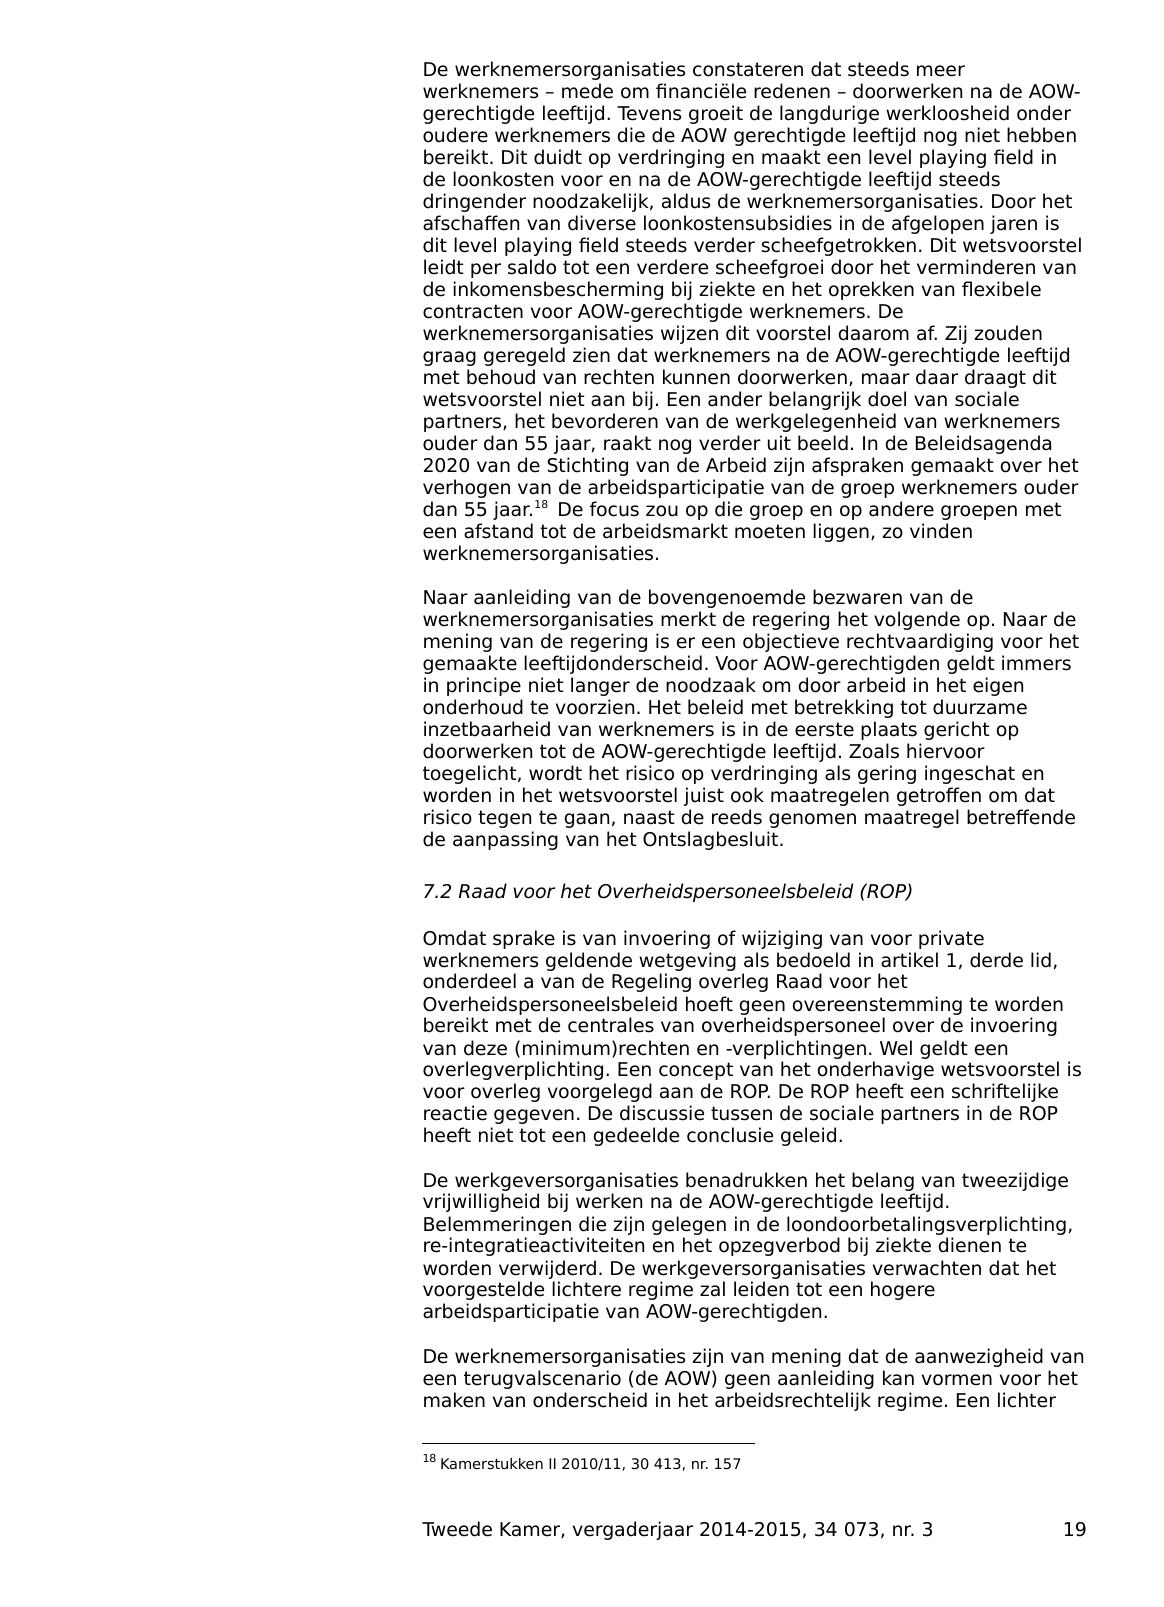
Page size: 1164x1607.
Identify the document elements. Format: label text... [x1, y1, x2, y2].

text Omdat sprake is van invoering of wijziging van voor private werknemers geldende wetgeving als bedoeld in artikel 1, derde lid, onderdeel a van de Regeling overleg Raad voor het Overheidspersoneelsbeleid hoeft geen overeenstemming te worden bereikt met de centrales van overheidspersoneel over de invoering van deze (minimum)rechten en -verplichtingen. Wel geldt een overlegverplichting. Een concept van het onderhavige wetsvoorstel is voor overleg voorgelegd aan de ROP. De ROP heeft een schriftelijke reactie gegeven. De discussie tussen de sociale partners in de ROP heeft niet tot een gedeelde conclusie geleid. [422, 927, 1087, 1147]
text Kamerstukken II 2010/11, 30 413, nr. 157 [422, 1452, 1087, 1474]
text De werknemersorganisaties constateren dat steeds meer werknemers – mede om financiële redenen – doorwerken na de AOW-gerechtigde leeftijd. Tevens groeit de langdurige werkloosheid onder oudere werknemers die de AOW gerechtigde leeftijd nog niet hebben bereikt. Dit duidt op verdringing en maakt een level playing field in de loonkosten voor en na de AOW-gerechtigde leeftijd steeds dringender noodzakelijk, aldus de werknemersorganisaties. Door het afschaffen van diverse loonkostensubsidies in de afgelopen jaren is dit level playing field steeds verder scheefgetrokken. Dit wetsvoorstel leidt per saldo tot een verdere scheefgroei door het verminderen van de inkomensbescherming bij ziekte en het oprekken van flexibele contracten voor AOW-gerechtigde werknemers. De werknemersorganisaties wijzen dit voorstel daarom af. Zij zouden graag geregeld zien dat werknemers na de AOW-gerechtigde leeftijd met behoud van rechten kunnen doorwerken, maar daar draagt dit wetsvoorstel niet aan bij. Een ander belangrijk doel van sociale partners, het bevorderen van de werkgelegenheid van werknemers ouder dan 55 jaar, raakt nog verder uit beeld. In de Beleidsagenda 2020 van de Stichting van de Arbeid zijn afspraken gemaakt over het verhogen van de arbeidsparticipatie van de groep werknemers ouder dan 55 jaar. De focus zou op die groep en op andere groepen met een afstand tot de arbeidsmarkt moeten liggen, zo vinden werknemersorganisaties. [422, 59, 1087, 564]
text Naar aanleiding van de bovengenoemde bezwaren van de werknemersorganisaties merkt de regering het volgende op. Naar de mening van de regering is er een objectieve rechtvaardiging voor het gemaakte leeftijdonderscheid. Voor AOW-gerechtigden geldt immers in principe niet langer de noodzaak om door arbeid in het eigen onderhoud te voorzien. Het beleid met betrekking tot duurzame inzetbaarheid van werknemers is in de eerste plaats gericht op doorwerken tot de AOW-gerechtigde leeftijd. Zoals hiervoor toegelicht, wordt het risico op verdringing als gering ingeschat en worden in het wetsvoorstel juist ook maatregelen getroffen om dat risico tegen te gaan, naast de reeds genomen maatregel betreffende de aanpassing van het Ontslagbesluit. [422, 587, 1087, 851]
text De werkgeversorganisaties benadrukken het belang van tweezijdige vrijwilligheid bij werken na de AOW-gerechtigde leeftijd. Belemmeringen die zijn gelegen in de loondoorbetalingsverplichting, re-integratieactiviteiten en het opzegverbod bij ziekte dienen te worden verwijderd. De werkgeversorganisaties verwachten dat het voorgestelde lichtere regime zal leiden tot een hogere arbeidsparticipatie van AOW-gerechtigden. [422, 1169, 1087, 1323]
subtitle 7.2 Raad voor het Overheidspersoneelsbeleid (ROP) [422, 881, 1087, 902]
text De werknemersorganisaties zijn van mening dat de aanwezigheid van een terugvalscenario (de AOW) geen aanleiding kan vormen voor het maken van onderscheid in het arbeidsrechtelijk regime. Een lichter [422, 1346, 1087, 1411]
